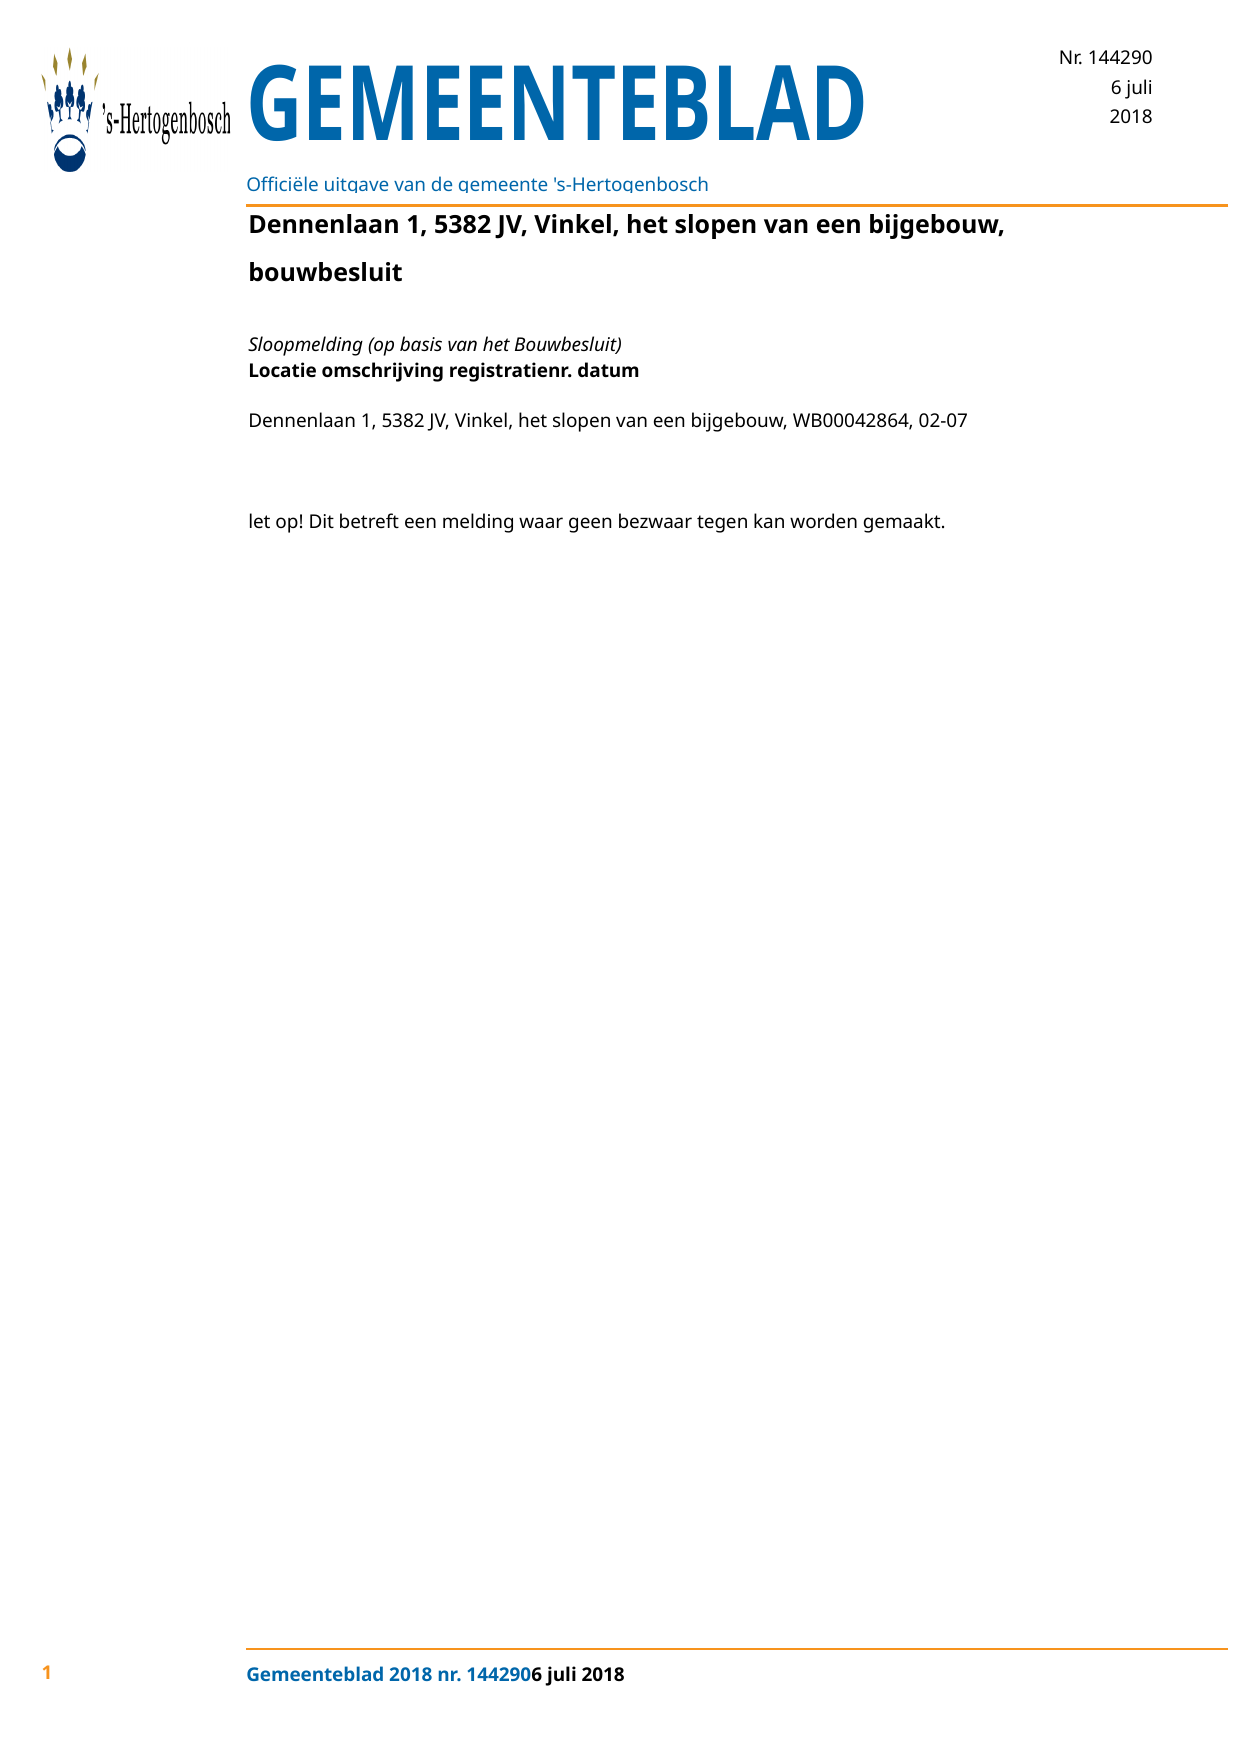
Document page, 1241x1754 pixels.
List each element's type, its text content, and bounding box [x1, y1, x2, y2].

text let op! Dit betreft een melding waar geen bezwaar tegen kan worden gemaakt. [248, 508, 1152, 534]
text Sloopmelding (op basis van het Bouwbesluit) [248, 331, 1152, 357]
text Locatie omschrijving registratienr. datum [248, 357, 1152, 383]
text Dennenlaan 1, 5382 JV, Vinkel, het slopen van een bijgebouw, WB00042864, 02-07 [248, 408, 1152, 433]
picture [41, 47, 231, 172]
text Dennenlaan 1, 5382 JV, Vinkel, het slopen van een bijgebouw, bouwbesluit [248, 207, 1152, 288]
